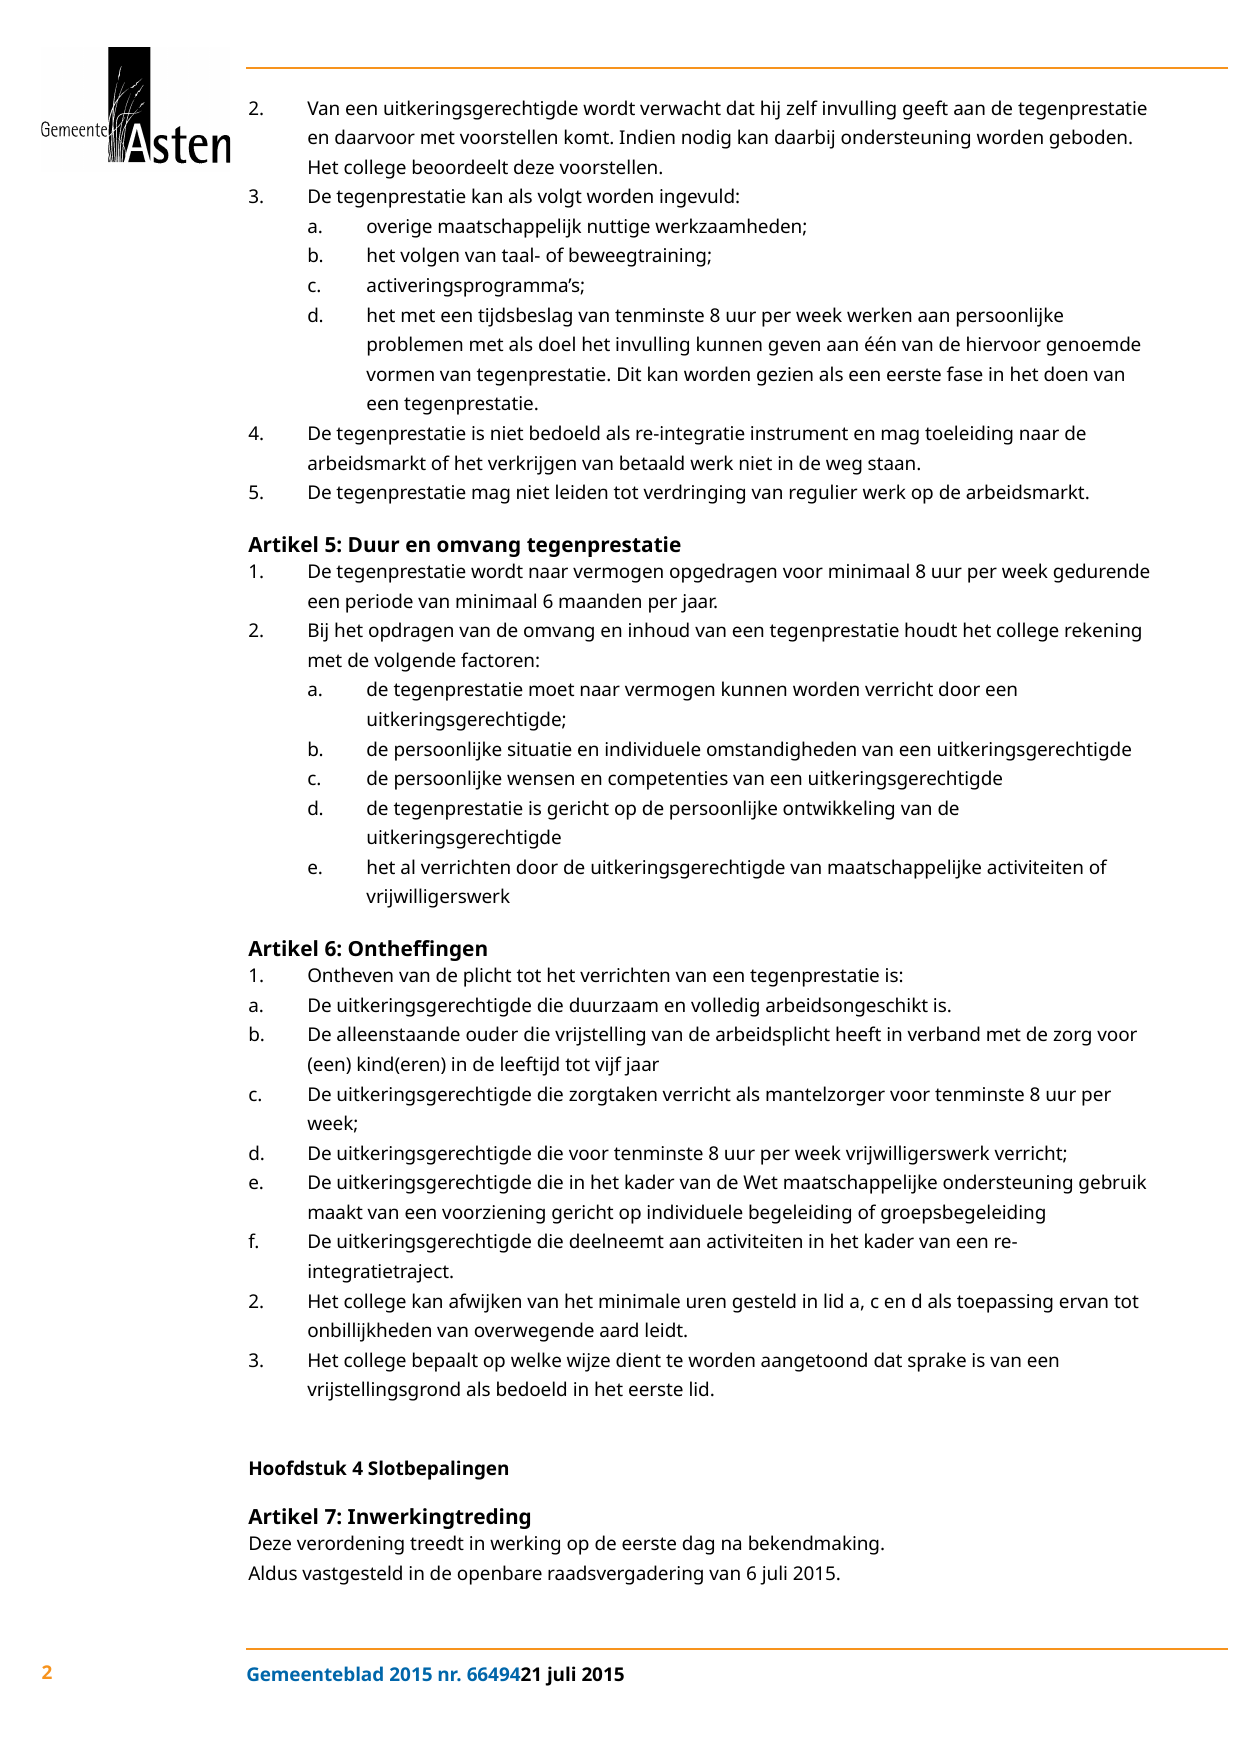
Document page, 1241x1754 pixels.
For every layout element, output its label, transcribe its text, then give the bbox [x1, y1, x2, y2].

list overige maatschappelijk nuttige werkzaamheden; [307, 213, 1152, 239]
text Deze verordening treedt in werking op de eerste dag na bekendmaking. [248, 1531, 1152, 1556]
list de tegenprestatie moet naar vermogen kunnen worden verricht door een uitkeringsgerechtigde; [307, 677, 1152, 732]
text Artikel 7: Inwerkingtreding [248, 1502, 1152, 1531]
list de tegenprestatie is gericht op de persoonlijke ontwikkeling van de uitkeringsgerechtigde [307, 795, 1152, 850]
list Bij het opdragen van de omvang en inhoud van een tegenprestatie houdt het college rekening met de volgende factoren: [248, 617, 1152, 673]
list De tegenprestatie wordt naar vermogen opgedragen voor minimaal 8 uur per week gedurende een periode van minimaal 6 maanden per jaar. [248, 558, 1152, 613]
list De uitkeringsgerechtigde die zorgtaken verricht als mantelzorger voor tenminste 8 uur per week; [248, 1081, 1152, 1136]
list De uitkeringsgerechtigde die deelneemt aan activiteiten in het kader van een re-integratietraject. [248, 1229, 1152, 1284]
list De tegenprestatie mag niet leiden tot verdringing van regulier werk op de arbeidsmarkt. [248, 479, 1152, 505]
list De tegenprestatie is niet bedoeld als re-integratie instrument en mag toeleiding naar de arbeidsmarkt of het verkrijgen van betaald werk niet in de weg staan. [248, 420, 1152, 476]
text Artikel 5: Duur en omvang tegenprestatie [248, 530, 1152, 558]
list Ontheven van de plicht tot het verrichten van een tegenprestatie is: [248, 962, 1152, 988]
text Hoofdstuk 4 Slotbepalingen [248, 1453, 1152, 1481]
list De uitkeringsgerechtigde die duurzaam en volledig arbeidsongeschikt is. [248, 992, 1152, 1018]
picture [41, 47, 231, 172]
list De uitkeringsgerechtigde die in het kader van de Wet maatschappelijke ondersteuning gebruik maakt van een voorziening gericht op individuele begeleiding of groepsbegeleiding [248, 1169, 1152, 1225]
list het met een tijdsbeslag van tenminste 8 uur per week werken aan persoonlijke problemen met als doel het invulling kunnen geven aan één van de hiervoor genoemde vormen van tegenprestatie. Dit kan worden gezien als een eerste fase in het doen van een tegenprestatie. [307, 302, 1152, 416]
list activeringsprogramma’s; [307, 272, 1152, 298]
text Artikel 6: Ontheffingen [248, 934, 1152, 962]
list het al verrichten door de uitkeringsgerechtigde van maatschappelijke activiteiten of vrijwilligerswerk [307, 854, 1152, 909]
list het volgen van taal- of beweegtraining; [307, 243, 1152, 268]
list de persoonlijke situatie en individuele omstandigheden van een uitkeringsgerechtigde [307, 736, 1152, 761]
list De uitkeringsgerechtigde die voor tenminste 8 uur per week vrijwilligerswerk verricht; [248, 1140, 1152, 1166]
list de persoonlijke wensen en competenties van een uitkeringsgerechtigde [307, 765, 1152, 791]
list Van een uitkeringsgerechtigde wordt verwacht dat hij zelf invulling geeft aan de tegenprestatie en daarvoor met voorstellen komt. Indien nodig kan daarbij ondersteuning worden geboden. Het college beoordeelt deze voorstellen. [248, 95, 1152, 180]
list Het college kan afwijken van het minimale uren gesteld in lid a, c en d als toepassing ervan tot onbillijkheden van overwegende aard leidt. [248, 1288, 1152, 1343]
list Het college bepaalt op welke wijze dient te worden aangetoond dat sprake is van een vrijstellingsgrond als bedoeld in het eerste lid. [248, 1347, 1152, 1402]
list De alleenstaande ouder die vrijstelling van de arbeidsplicht heeft in verband met de zorg voor (een) kind(eren) in de leeftijd tot vijf jaar [248, 1022, 1152, 1077]
list De tegenprestatie kan als volgt worden ingevuld: [248, 183, 1152, 209]
text Aldus vastgesteld in de openbare raadsvergadering van 6 juli 2015. [248, 1560, 1152, 1586]
